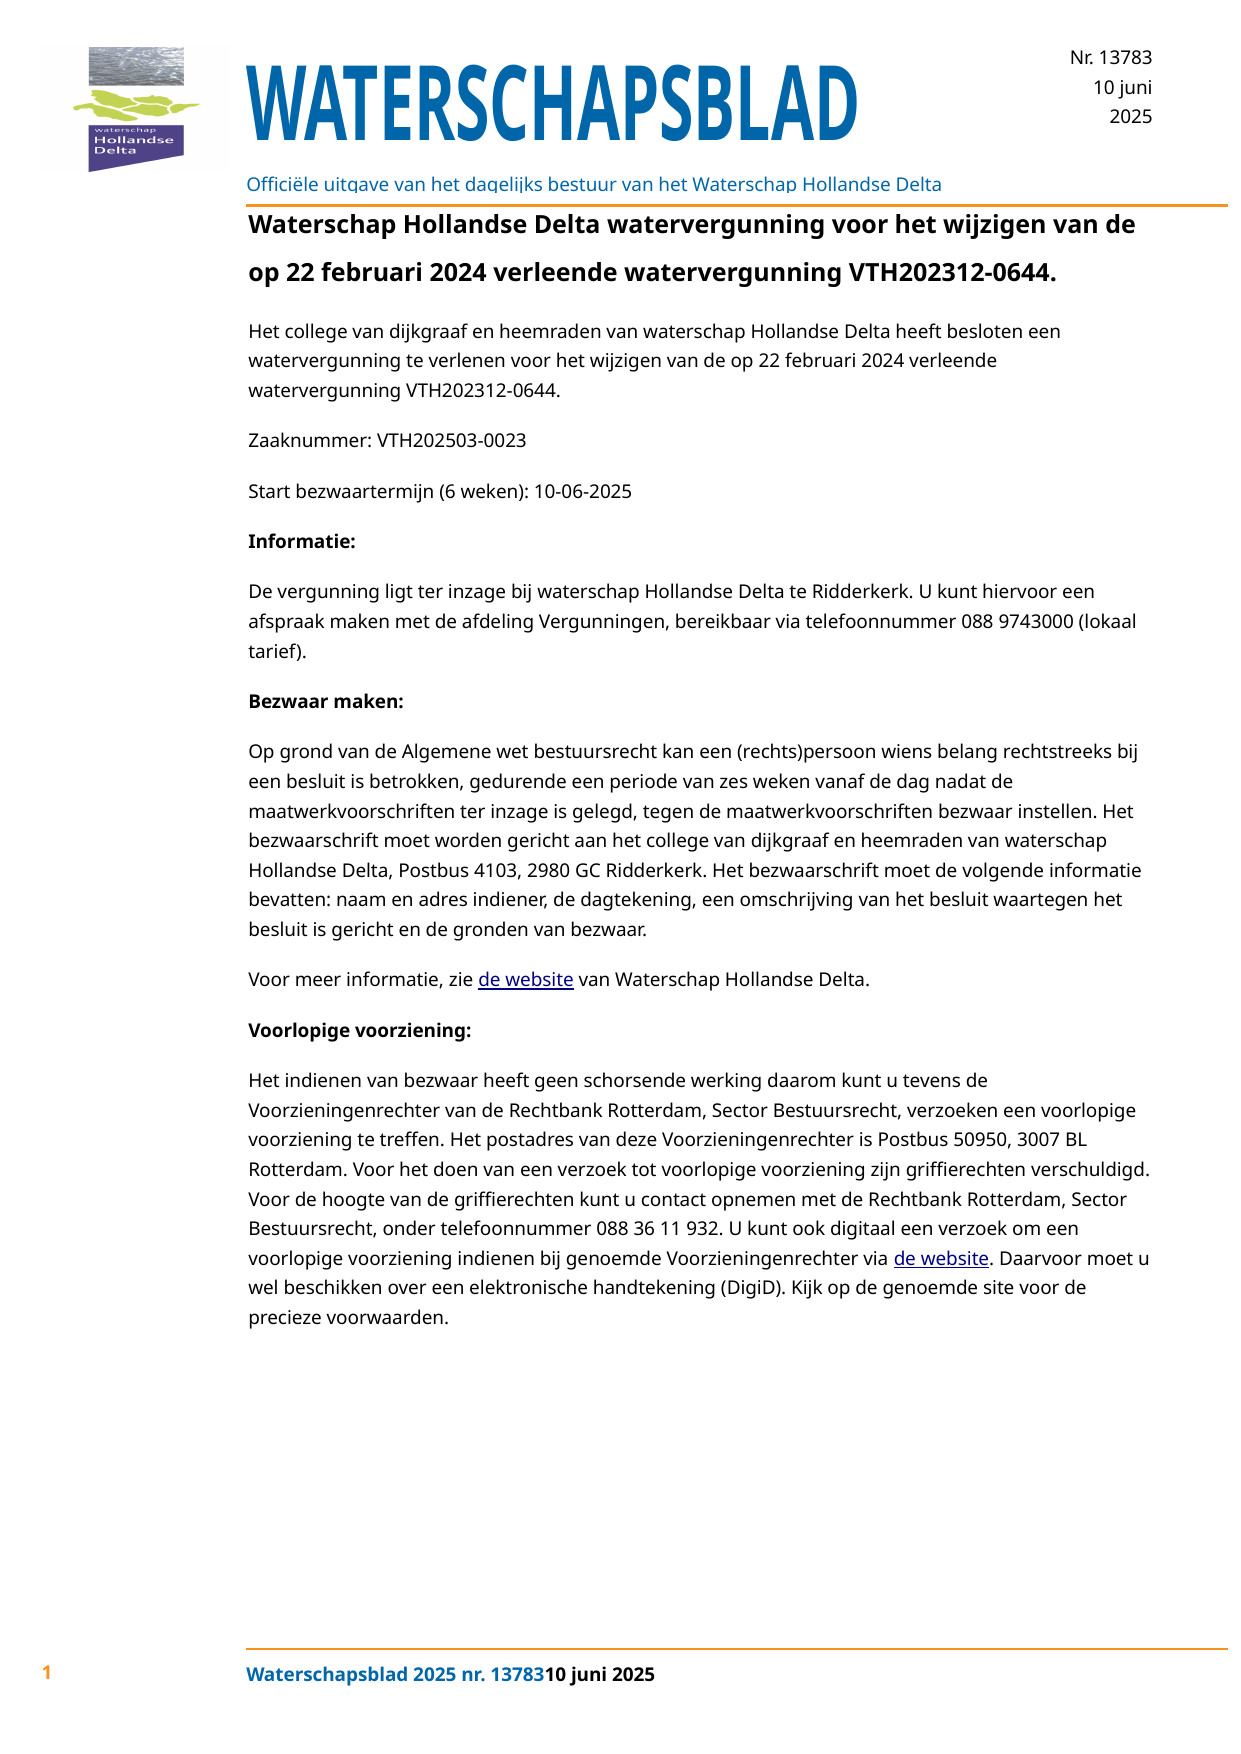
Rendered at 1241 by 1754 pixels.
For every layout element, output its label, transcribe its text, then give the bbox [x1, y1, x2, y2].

text Het indienen van bezwaar heeft geen schorsende werking daarom kunt u tevens de Voorzieningenrechter van de Rechtbank Rotterdam, Sector Bestuursrecht, verzoeken een voorlopige voorziening te treffen. Het postadres van deze Voorzieningenrechter is Postbus 50950, 3007 BL Rotterdam. Voor het doen van een verzoek tot voorlopige voorziening zijn griffierechten verschuldigd. Voor de hoogte van de griffierechten kunt u contact opnemen met de Rechtbank Rotterdam, Sector Bestuursrecht, onder telefoonnummer 088 36 11 932. U kunt ook digitaal een verzoek om een voorlopige voorziening indienen bij genoemde Voorzieningenrechter via de website. Daarvoor moet u wel beschikken over een elektronische handtekening (DigiD). Kijk op de genoemde site voor de precieze voorwaarden. [248, 1067, 1152, 1330]
text Het college van dijkgraaf en heemraden van waterschap Hollandse Delta heeft besloten een watervergunning te verlenen voor het wijzigen van de op 22 februari 2024 verleende watervergunning VTH202312-0644. [248, 318, 1152, 403]
text Informatie: [248, 528, 1152, 554]
text Voor meer informatie, zie de website van Waterschap Hollandse Delta. [248, 967, 1152, 992]
text Voorlopige voorziening: [248, 1017, 1152, 1043]
text Op grond van de Algemene wet bestuursrecht kan een (rechts)persoon wiens belang rechtstreeks bij een besluit is betrokken, gedurende een periode van zes weken vanaf de dag nadat de maatwerkvoorschriften ter inzage is gelegd, tegen de maatwerkvoorschriften bezwaar instellen. Het bezwaarschrift moet worden gericht aan het college van dijkgraaf en heemraden van waterschap Hollandse Delta, Postbus 4103, 2980 GC Ridderkerk. Het bezwaarschrift moet de volgende informatie bevatten: naam en adres indiener, de dagtekening, een omschrijving van het besluit waartegen het besluit is gericht en de gronden van bezwaar. [248, 739, 1152, 942]
text Bezwaar maken: [248, 688, 1152, 714]
text Waterschap Hollandse Delta watervergunning voor het wijzigen van de op 22 februari 2024 verleende watervergunning VTH202312-0644. [248, 207, 1152, 288]
text Zaaknummer: VTH202503-0023 [248, 427, 1152, 453]
text Start bezwaartermijn (6 weken): 10-06-2025 [248, 478, 1152, 504]
picture [41, 47, 231, 172]
text De vergunning ligt ter inzage bij waterschap Hollandse Delta te Ridderkerk. U kunt hiervoor een afspraak maken met de afdeling Vergunningen, bereikbaar via telefoonnummer 088 9743000 (lokaal tarief). [248, 579, 1152, 664]
